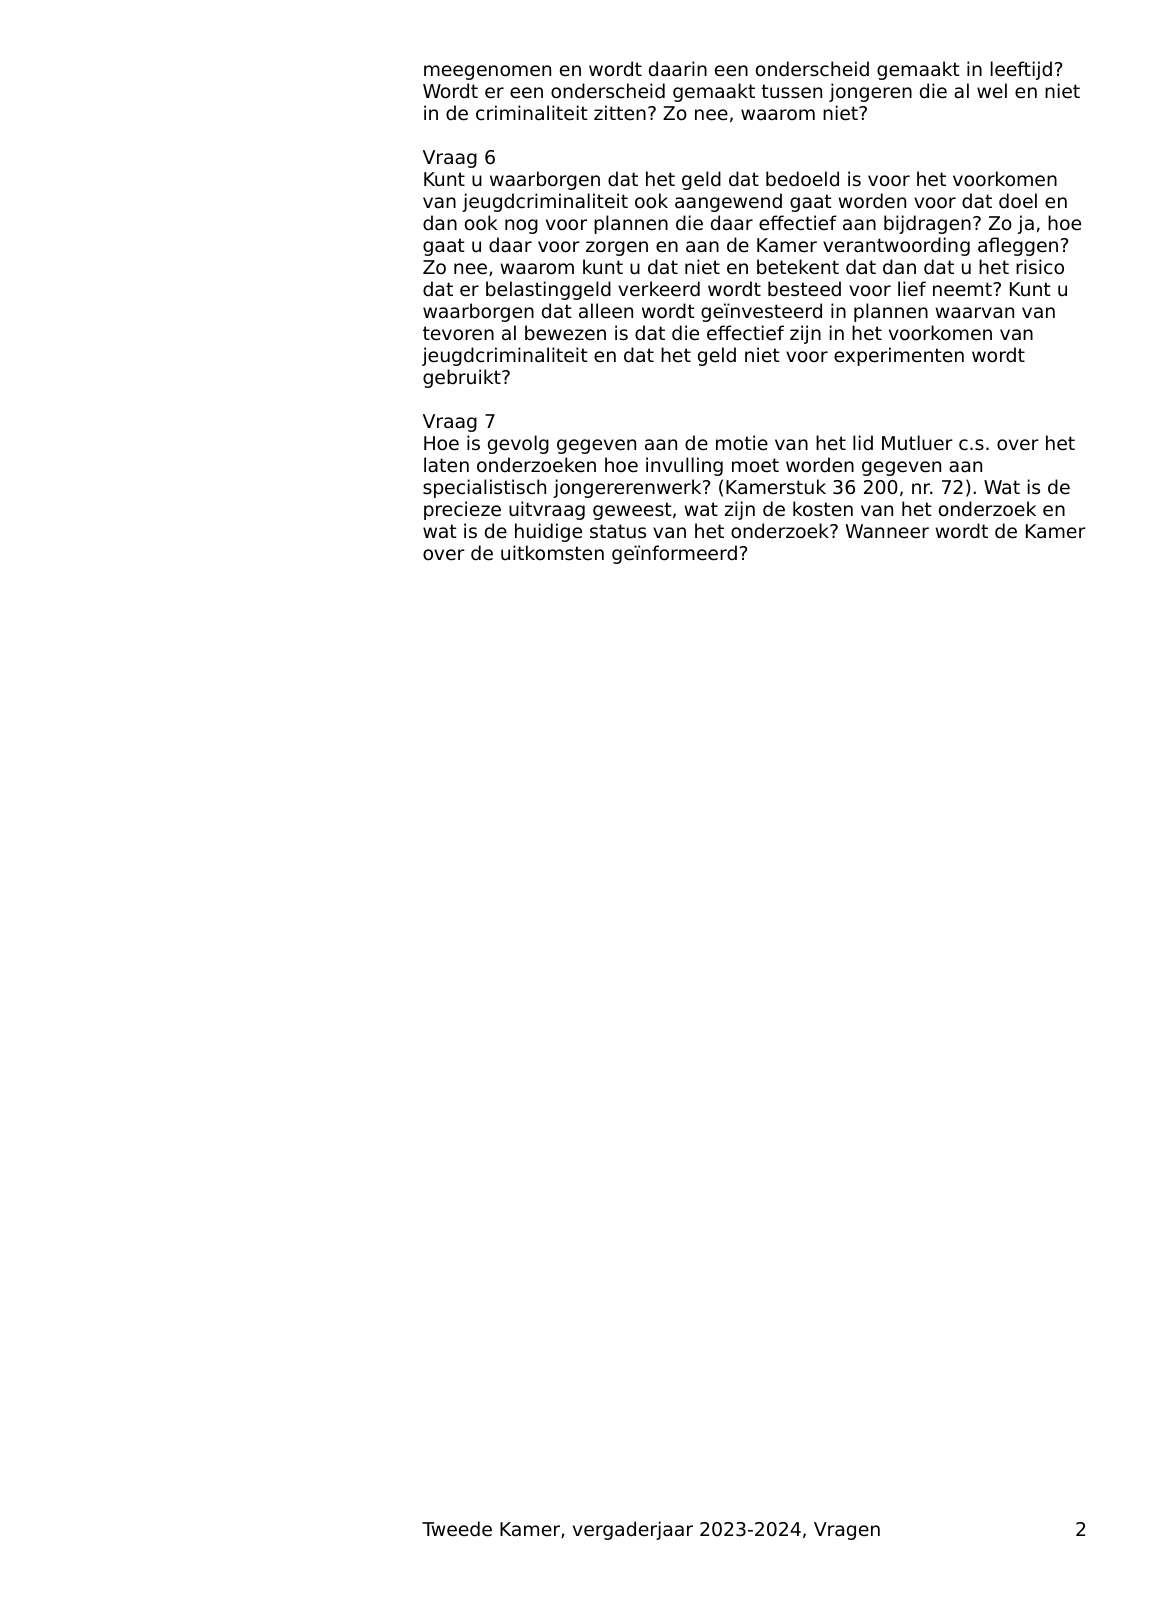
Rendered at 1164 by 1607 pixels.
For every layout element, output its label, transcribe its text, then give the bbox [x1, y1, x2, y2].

text Kunt u waarborgen dat het geld dat bedoeld is voor het voorkomen van jeugdcriminaliteit ook aangewend gaat worden voor dat doel en dan ook nog voor plannen die daar effectief aan bijdragen? Zo ja, hoe gaat u daar voor zorgen en aan de Kamer verantwoording afleggen? Zo nee, waarom kunt u dat niet en betekent dat dan dat u het risico dat er belastinggeld verkeerd wordt besteed voor lief neemt? Kunt u waarborgen dat alleen wordt geïnvesteerd in plannen waarvan van tevoren al bewezen is dat die effectief zijn in het voorkomen van jeugdcriminaliteit en dat het geld niet voor experimenten wordt gebruikt? [422, 169, 1087, 389]
text Vraag 7 [422, 411, 1087, 433]
text Hoe is gevolg gegeven aan de motie van het lid Mutluer c.s. over het laten onderzoeken hoe invulling moet worden gegeven aan specialistisch jongererenwerk? (Kamerstuk 36 200, nr. 72). Wat is de precieze uitvraag geweest, wat zijn de kosten van het onderzoek en wat is de huidige status van het onderzoek? Wanneer wordt de Kamer over de uitkomsten geïnformeerd? [422, 433, 1087, 565]
text Vraag 6 [422, 147, 1087, 169]
text meegenomen en wordt daarin een onderscheid gemaakt in leeftijd? Wordt er een onderscheid gemaakt tussen jongeren die al wel en niet in de criminaliteit zitten? Zo nee, waarom niet? [422, 59, 1087, 125]
